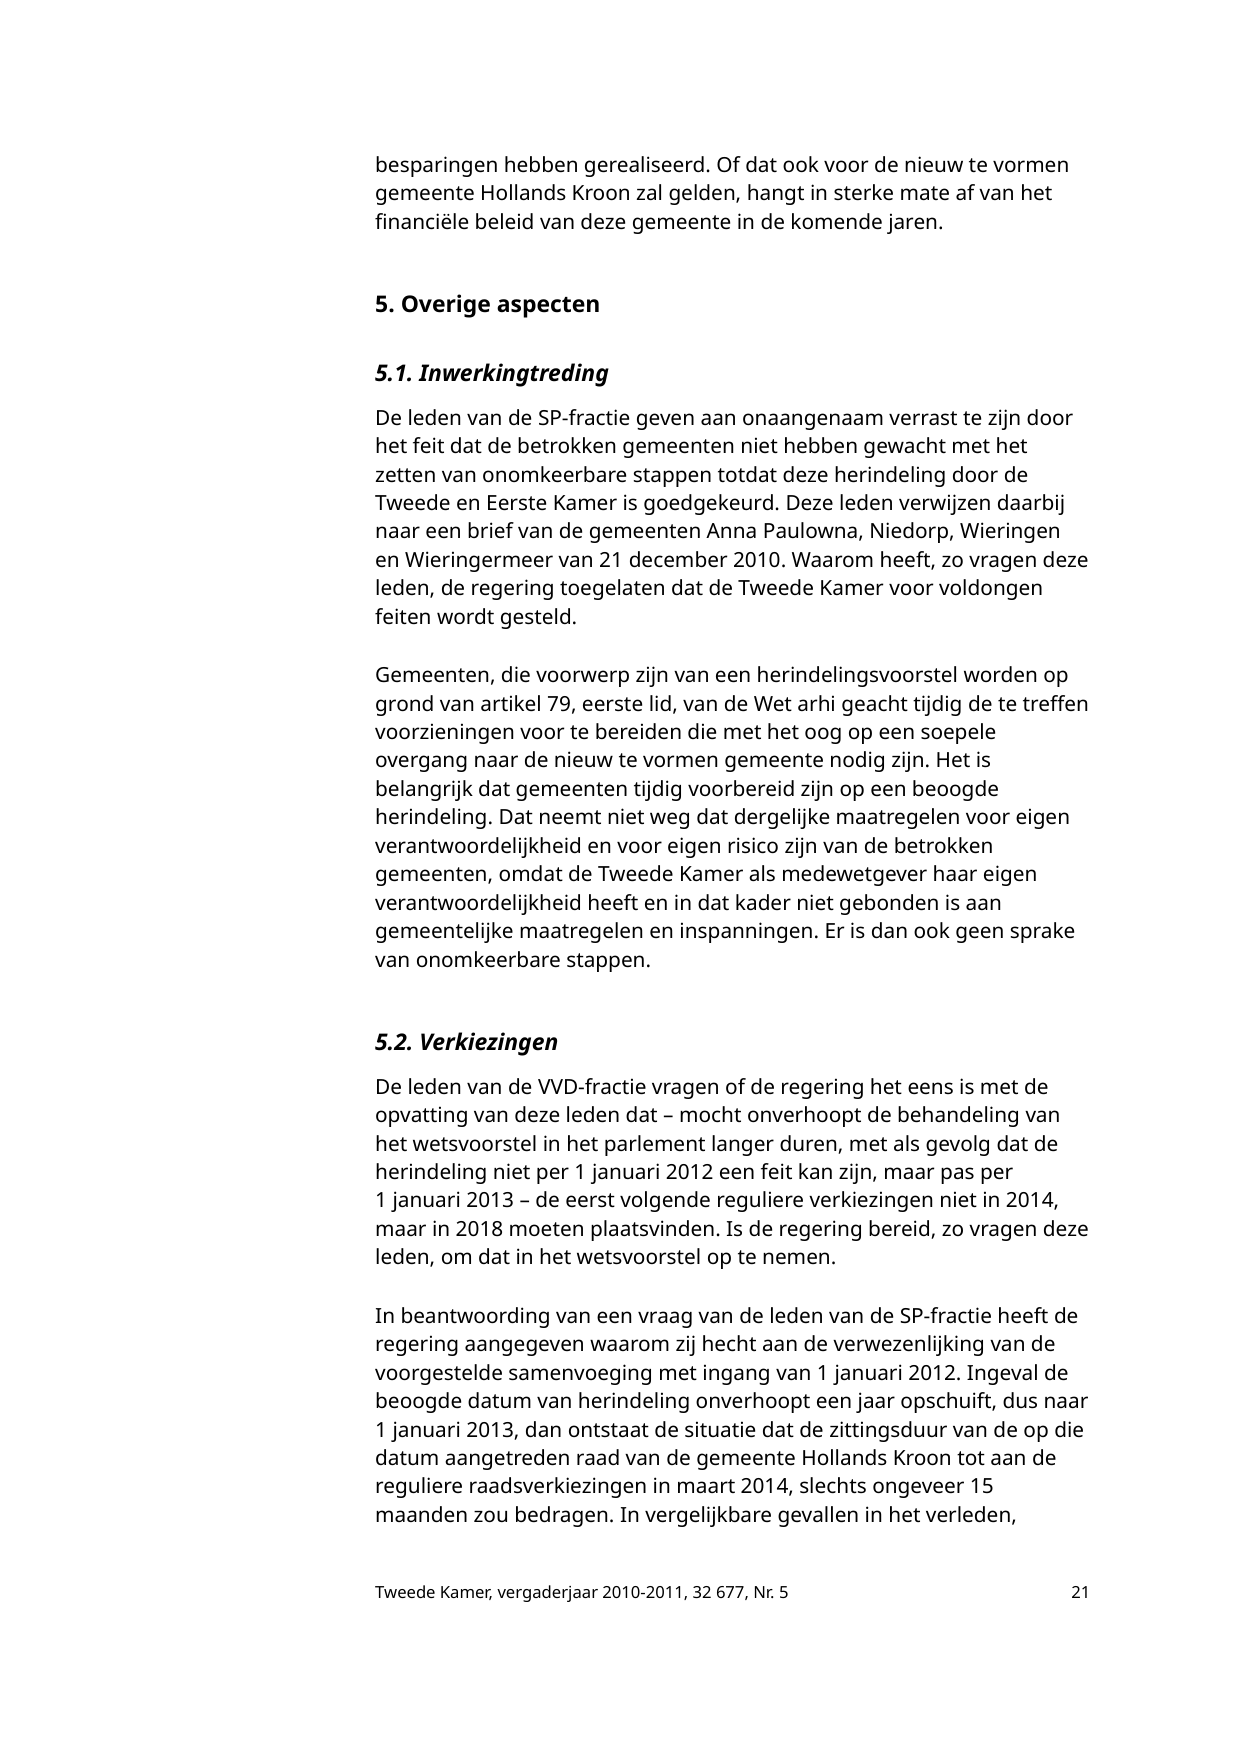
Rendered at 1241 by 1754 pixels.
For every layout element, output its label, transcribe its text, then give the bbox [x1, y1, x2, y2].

subtitle 5. Overige aspecten [375, 288, 1090, 319]
text besparingen hebben gerealiseerd. Of dat ook voor de nieuw te vormen gemeente Hollands Kroon zal gelden, hangt in sterke mate af van het financiële beleid van deze gemeente in de komende jaren. [375, 150, 1090, 235]
subtitle 5.1. Inwerkingtreding [375, 357, 1090, 388]
text De leden van de SP-fractie geven aan onaangenaam verrast te zijn door het feit dat de betrokken gemeenten niet hebben gewacht met het zetten van onomkeerbare stappen totdat deze herindeling door de Tweede en Eerste Kamer is goedgekeurd. Deze leden verwijzen daarbij naar een brief van de gemeenten Anna Paulowna, Niedorp, Wieringen en Wieringermeer van 21 december 2010. Waarom heeft, zo vragen deze leden, de regering toegelaten dat de Tweede Kamer voor voldongen feiten wordt gesteld. [375, 403, 1090, 630]
subtitle 5.2. Verkiezingen [375, 1026, 1090, 1057]
text Gemeenten, die voorwerp zijn van een herindelingsvoorstel worden op grond van artikel 79, eerste lid, van de Wet arhi geacht tijdig de te treffen voorzieningen voor te bereiden die met het oog op een soepele overgang naar de nieuw te vormen gemeente nodig zijn. Het is belangrijk dat gemeenten tijdig voorbereid zijn op een beoogde herindeling. Dat neemt niet weg dat dergelijke maatregelen voor eigen verantwoordelijkheid en voor eigen risico zijn van de betrokken gemeenten, omdat de Tweede Kamer als medewetgever haar eigen verantwoordelijkheid heeft en in dat kader niet gebonden is aan gemeentelijke maatregelen en inspanningen. Er is dan ook geen sprake van onomkeerbare stappen. [375, 660, 1090, 973]
text In beantwoording van een vraag van de leden van de SP-fractie heeft de regering aangegeven waarom zij hecht aan de verwezenlijking van de voorgestelde samenvoeging met ingang van 1 januari 2012. Ingeval de beoogde datum van herindeling onverhoopt een jaar opschuift, dus naar 1 januari 2013, dan ontstaat de situatie dat de zittingsduur van de op die datum aangetreden raad van de gemeente Hollands Kroon tot aan de reguliere raadsverkiezingen in maart 2014, slechts ongeveer 15 maanden zou bedragen. In vergelijkbare gevallen in het verleden, [375, 1301, 1090, 1528]
text De leden van de VVD-fractie vragen of de regering het eens is met de opvatting van deze leden dat – mocht onverhoopt de behandeling van het wetsvoorstel in het parlement langer duren, met als gevolg dat de herindeling niet per 1 januari 2012 een feit kan zijn, maar pas per 1 januari 2013 – de eerst volgende reguliere verkiezingen niet in 2014, maar in 2018 moeten plaatsvinden. Is de regering bereid, zo vragen deze leden, om dat in het wetsvoorstel op te nemen. [375, 1072, 1090, 1271]
